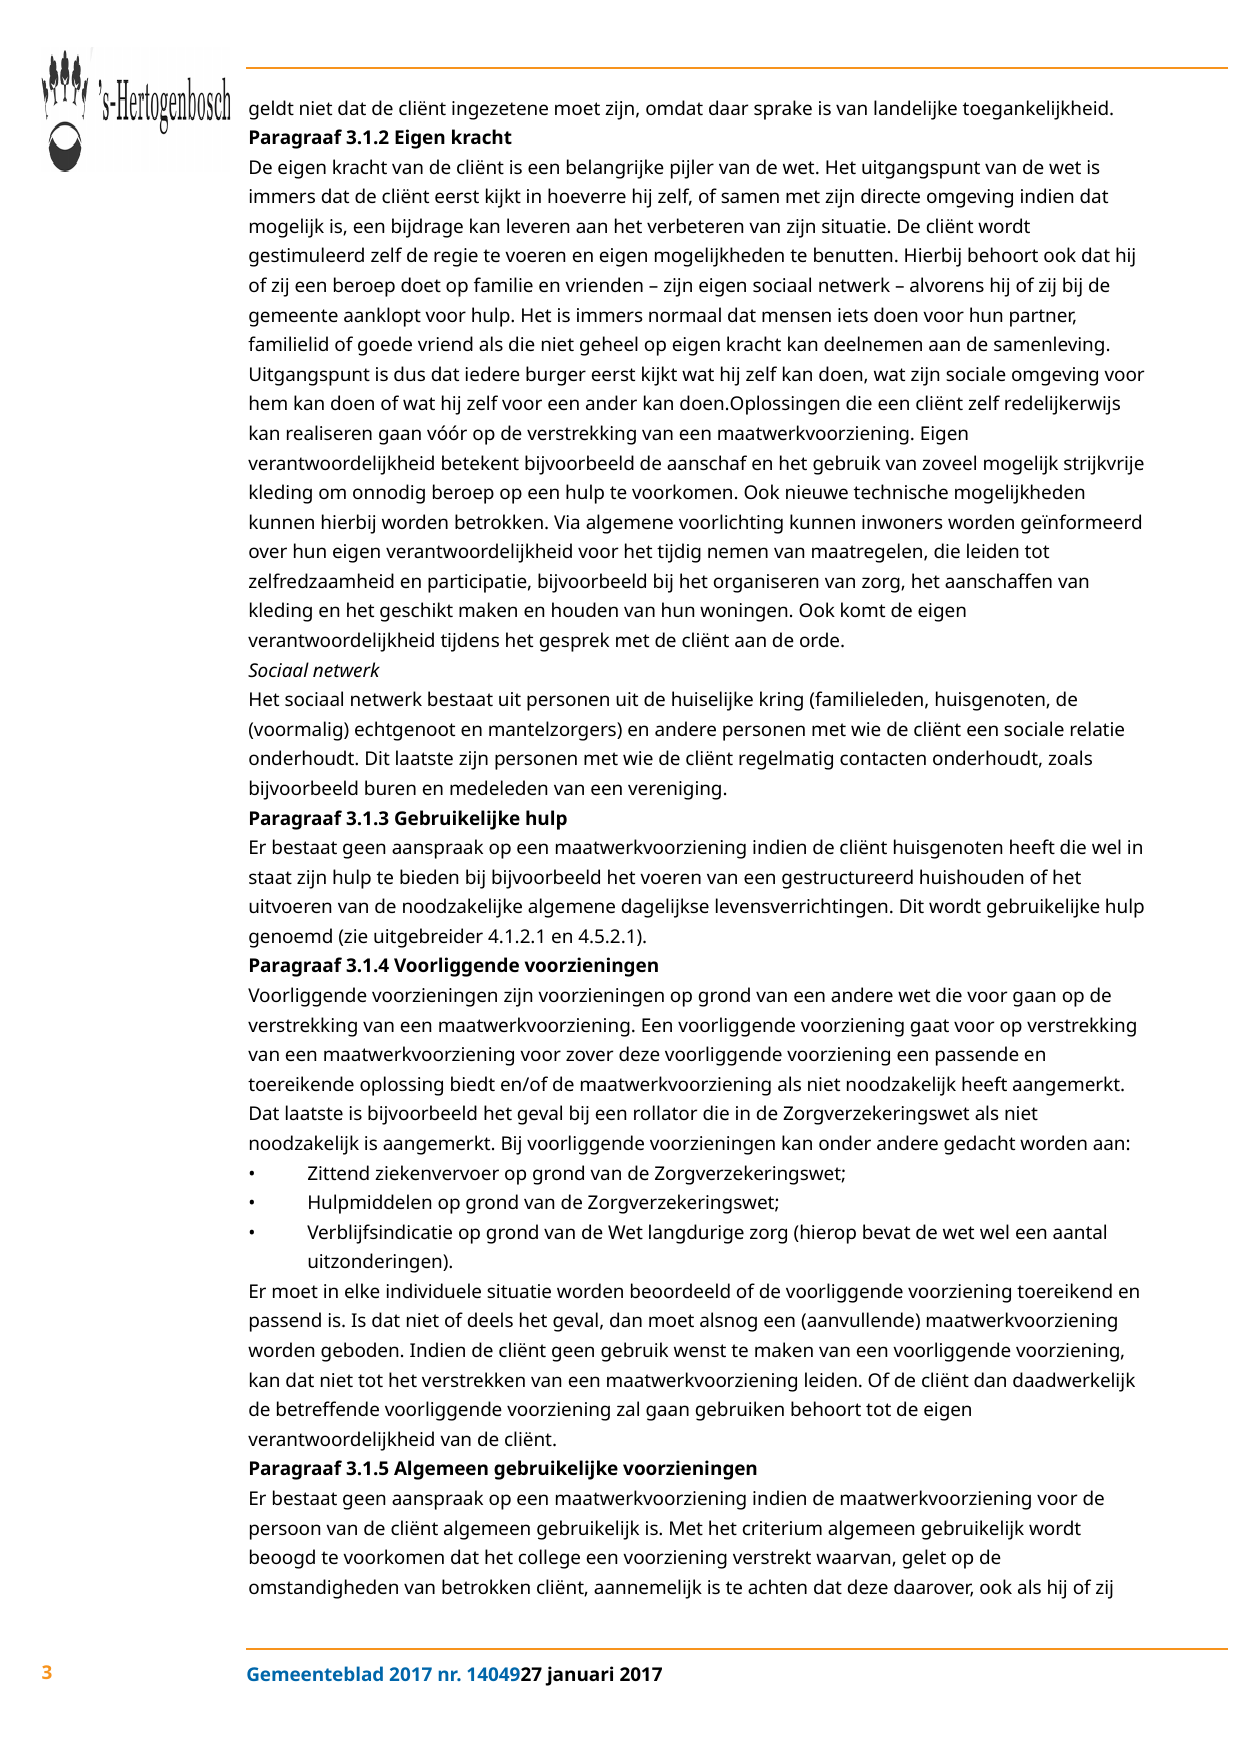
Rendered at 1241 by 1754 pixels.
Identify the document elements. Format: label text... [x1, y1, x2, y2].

picture [41, 47, 231, 172]
list Verblijfsindicatie op grond van de Wet langdurige zorg (hierop bevat de wet wel een aantal uitzonderingen). [248, 1219, 1152, 1274]
text Paragraaf 3.1.4 Voorliggende voorzieningen [248, 953, 1152, 978]
text Er moet in elke individuele situatie worden beoordeeld of de voorliggende voorziening toereikend en passend is. Is dat niet of deels het geval, dan moet alsnog een (aanvullende) maatwerkvoorziening worden geboden. Indien de cliënt geen gebruik wenst te maken van een voorliggende voorziening, kan dat niet tot het verstrekken van een maatwerkvoorziening leiden. Of de cliënt dan daadwerkelijk de betreffende voorliggende voorziening zal gaan gebruiken behoort tot de eigen verantwoordelijkheid van de cliënt. [248, 1278, 1152, 1452]
text Paragraaf 3.1.5 Algemeen gebruikelijke voorzieningen [248, 1456, 1152, 1481]
text De eigen kracht van de cliënt is een belangrijke pijler van de wet. Het uitgangspunt van de wet is immers dat de cliënt eerst kijkt in hoeverre hij zelf, of samen met zijn directe omgeving indien dat mogelijk is, een bijdrage kan leveren aan het verbeteren van zijn situatie. De cliënt wordt gestimuleerd zelf de regie te voeren en eigen mogelijkheden te benutten. Hierbij behoort ook dat hij of zij een beroep doet op familie en vrienden – zijn eigen sociaal netwerk – alvorens hij of zij bij de gemeente aanklopt voor hulp. Het is immers normaal dat mensen iets doen voor hun partner, familielid of goede vriend als die niet geheel op eigen kracht kan deelnemen aan de samenleving. Uitgangspunt is dus dat iedere burger eerst kijkt wat hij zelf kan doen, wat zijn sociale omgeving voor hem kan doen of wat hij zelf voor een ander kan doen. Oplossingen die een cliënt zelf redelijkerwijs kan realiseren gaan vóór op de verstrekking van een maatwerkvoorziening. Eigen verantwoordelijkheid betekent bijvoorbeeld de aanschaf en het gebruik van zoveel mogelijk strijkvrije kleding om onnodig beroep op een hulp te voorkomen. Ook nieuwe technische mogelijkheden kunnen hierbij worden betrokken. Via algemene voorlichting kunnen inwoners worden geïnformeerd over hun eigen verantwoordelijkheid voor het tijdig nemen van maatregelen, die leiden tot zelfredzaamheid en participatie, bijvoorbeeld bij het organiseren van zorg, het aanschaffen van kleding en het geschikt maken en houden van hun woningen. Ook komt de eigen verantwoordelijkheid tijdens het gesprek met de cliënt aan de orde. [248, 154, 1152, 653]
list Zittend ziekenvervoer op grond van de Zorgverzekeringswet; [248, 1160, 1152, 1186]
list Hulpmiddelen op grond van de Zorgverzekeringswet; [248, 1189, 1152, 1215]
text geldt niet dat de cliënt ingezetene moet zijn, omdat daar sprake is van landelijke toegankelijkheid. [248, 95, 1152, 121]
text Het sociaal netwerk bestaat uit personen uit de huiselijke kring (familieleden, huisgenoten, de (voormalig) echtgenoot en mantelzorgers) en andere personen met wie de cliënt een sociale relatie onderhoudt. Dit laatste zijn personen met wie de cliënt regelmatig contacten onderhoudt, zoals bijvoorbeeld buren en medeleden van een vereniging. [248, 686, 1152, 801]
text Sociaal netwerk [248, 657, 1152, 683]
text Er bestaat geen aanspraak op een maatwerkvoorziening indien de maatwerkvoorziening voor de persoon van de cliënt algemeen gebruikelijk is. Met het criterium algemeen gebruikelijk wordt beoogd te voorkomen dat het college een voorziening verstrekt waarvan, gelet op de omstandigheden van betrokken cliënt, aannemelijk is te achten dat deze daarover, ook als hij of zij [248, 1485, 1152, 1600]
text Paragraaf 3.1.2 Eigen kracht [248, 124, 1152, 150]
text Er bestaat geen aanspraak op een maatwerkvoorziening indien de cliënt huisgenoten heeft die wel in staat zijn hulp te bieden bij bijvoorbeeld het voeren van een gestructureerd huishouden of het uitvoeren van de noodzakelijke algemene dagelijkse levensverrichtingen. Dit wordt gebruikelijke hulp genoemd (zie uitgebreider 4.1.2.1 en 4.5.2.1). [248, 834, 1152, 949]
text Paragraaf 3.1.3 Gebruikelijke hulp [248, 805, 1152, 831]
text Voorliggende voorzieningen zijn voorzieningen op grond van een andere wet die voor gaan op de verstrekking van een maatwerkvoorziening. Een voorliggende voorziening gaat voor op verstrekking van een maatwerkvoorziening voor zover deze voorliggende voorziening een passende en toereikende oplossing biedt en/of de maatwerkvoorziening als niet noodzakelijk heeft aangemerkt. Dat laatste is bijvoorbeeld het geval bij een rollator die in de Zorgverzekeringswet als niet noodzakelijk is aangemerkt. Bij voorliggende voorzieningen kan onder andere gedacht worden aan: [248, 982, 1152, 1156]
